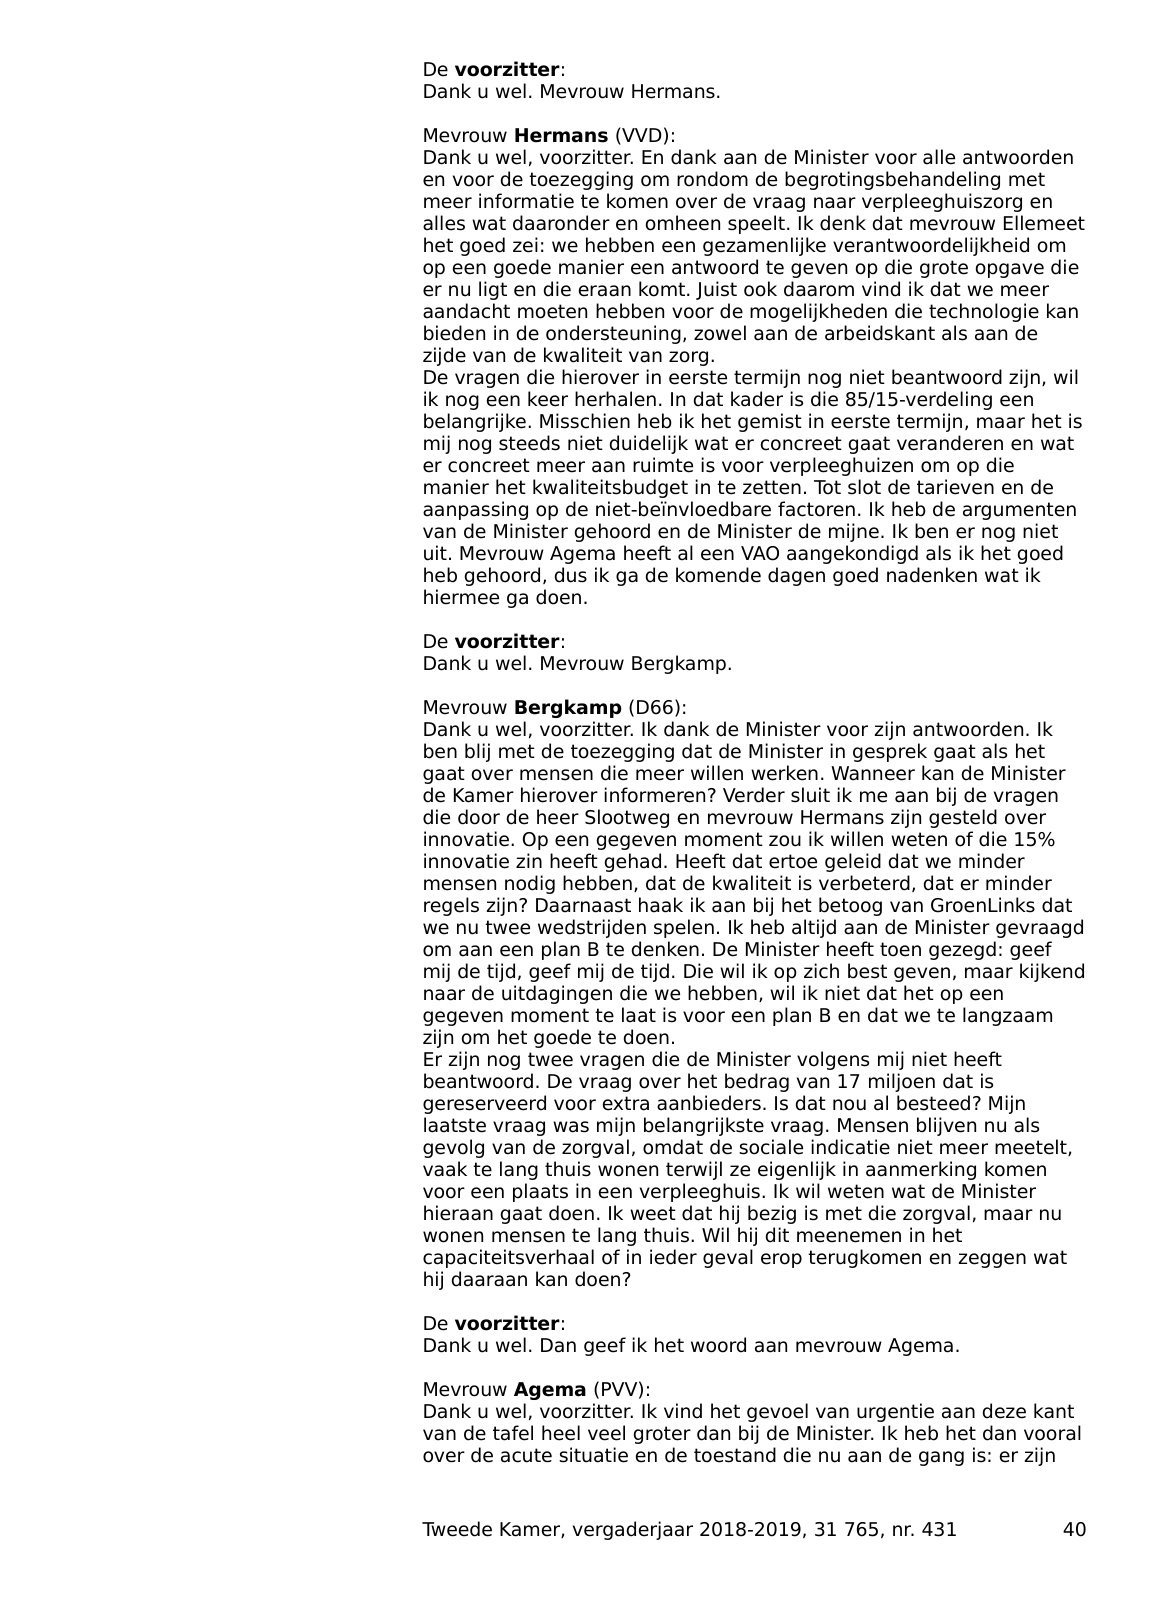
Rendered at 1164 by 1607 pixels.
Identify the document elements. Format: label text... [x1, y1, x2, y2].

text Mevrouw Bergkamp (D66): [422, 697, 1087, 719]
text Dank u wel. Dan geef ik het woord aan mevrouw Agema. [422, 1335, 1087, 1357]
text De voorzitter: [422, 631, 1087, 653]
text Dank u wel, voorzitter. Ik vind het gevoel van urgentie aan deze kant van de tafel heel veel groter dan bij de Minister. Ik heb het dan vooral over de acute situatie en de toestand die nu aan de gang is: er zijn [422, 1401, 1087, 1467]
text Dank u wel. Mevrouw Bergkamp. [422, 653, 1087, 675]
text Mevrouw Hermans (VVD): [422, 125, 1087, 147]
text Dank u wel, voorzitter. Ik dank de Minister voor zijn antwoorden. Ik ben blij met de toezegging dat de Minister in gesprek gaat als het gaat over mensen die meer willen werken. Wanneer kan de Minister de Kamer hierover informeren? Verder sluit ik me aan bij de vragen die door de heer Slootweg en mevrouw Hermans zijn gesteld over innovatie. Op een gegeven moment zou ik willen weten of die 15% innovatie zin heeft gehad. Heeft dat ertoe geleid dat we minder mensen nodig hebben, dat de kwaliteit is verbeterd, dat er minder regels zijn? Daarnaast haak ik aan bij het betoog van GroenLinks dat we nu twee wedstrijden spelen. Ik heb altijd aan de Minister gevraagd om aan een plan B te denken. De Minister heeft toen gezegd: geef mij de tijd, geef mij de tijd. Die wil ik op zich best geven, maar kijkend naar de uitdagingen die we hebben, wil ik niet dat het op een gegeven moment te laat is voor een plan B en dat we te langzaam zijn om het goede te doen. [422, 719, 1087, 1049]
text De voorzitter: [422, 59, 1087, 81]
text Dank u wel. Mevrouw Hermans. [422, 81, 1087, 103]
text De vragen die hierover in eerste termijn nog niet beantwoord zijn, wil ik nog een keer herhalen. In dat kader is die 85/15-verdeling een belangrijke. Misschien heb ik het gemist in eerste termijn, maar het is mij nog steeds niet duidelijk wat er concreet gaat veranderen en wat er concreet meer aan ruimte is voor verpleeghuizen om op die manier het kwaliteitsbudget in te zetten. Tot slot de tarieven en de aanpassing op de niet-beïnvloedbare factoren. Ik heb de argumenten van de Minister gehoord en de Minister de mijne. Ik ben er nog niet uit. Mevrouw Agema heeft al een VAO aangekondigd als ik het goed heb gehoord, dus ik ga de komende dagen goed nadenken wat ik hiermee ga doen. [422, 367, 1087, 609]
text Mevrouw Agema (PVV): [422, 1379, 1087, 1401]
text De voorzitter: [422, 1313, 1087, 1335]
text Er zijn nog twee vragen die de Minister volgens mij niet heeft beantwoord. De vraag over het bedrag van 17 miljoen dat is gereserveerd voor extra aanbieders. Is dat nou al besteed? Mijn laatste vraag was mijn belangrijkste vraag. Mensen blijven nu als gevolg van de zorgval, omdat de sociale indicatie niet meer meetelt, vaak te lang thuis wonen terwijl ze eigenlijk in aanmerking komen voor een plaats in een verpleeghuis. Ik wil weten wat de Minister hieraan gaat doen. Ik weet dat hij bezig is met die zorgval, maar nu wonen mensen te lang thuis. Wil hij dit meenemen in het capaciteitsverhaal of in ieder geval erop terugkomen en zeggen wat hij daaraan kan doen? [422, 1049, 1087, 1291]
text Dank u wel, voorzitter. En dank aan de Minister voor alle antwoorden en voor de toezegging om rondom de begrotingsbehandeling met meer informatie te komen over de vraag naar verpleeghuiszorg en alles wat daaronder en omheen speelt. Ik denk dat mevrouw Ellemeet het goed zei: we hebben een gezamenlijke verantwoordelijkheid om op een goede manier een antwoord te geven op die grote opgave die er nu ligt en die eraan komt. Juist ook daarom vind ik dat we meer aandacht moeten hebben voor de mogelijkheden die technologie kan bieden in de ondersteuning, zowel aan de arbeidskant als aan de zijde van de kwaliteit van zorg. [422, 147, 1087, 367]
